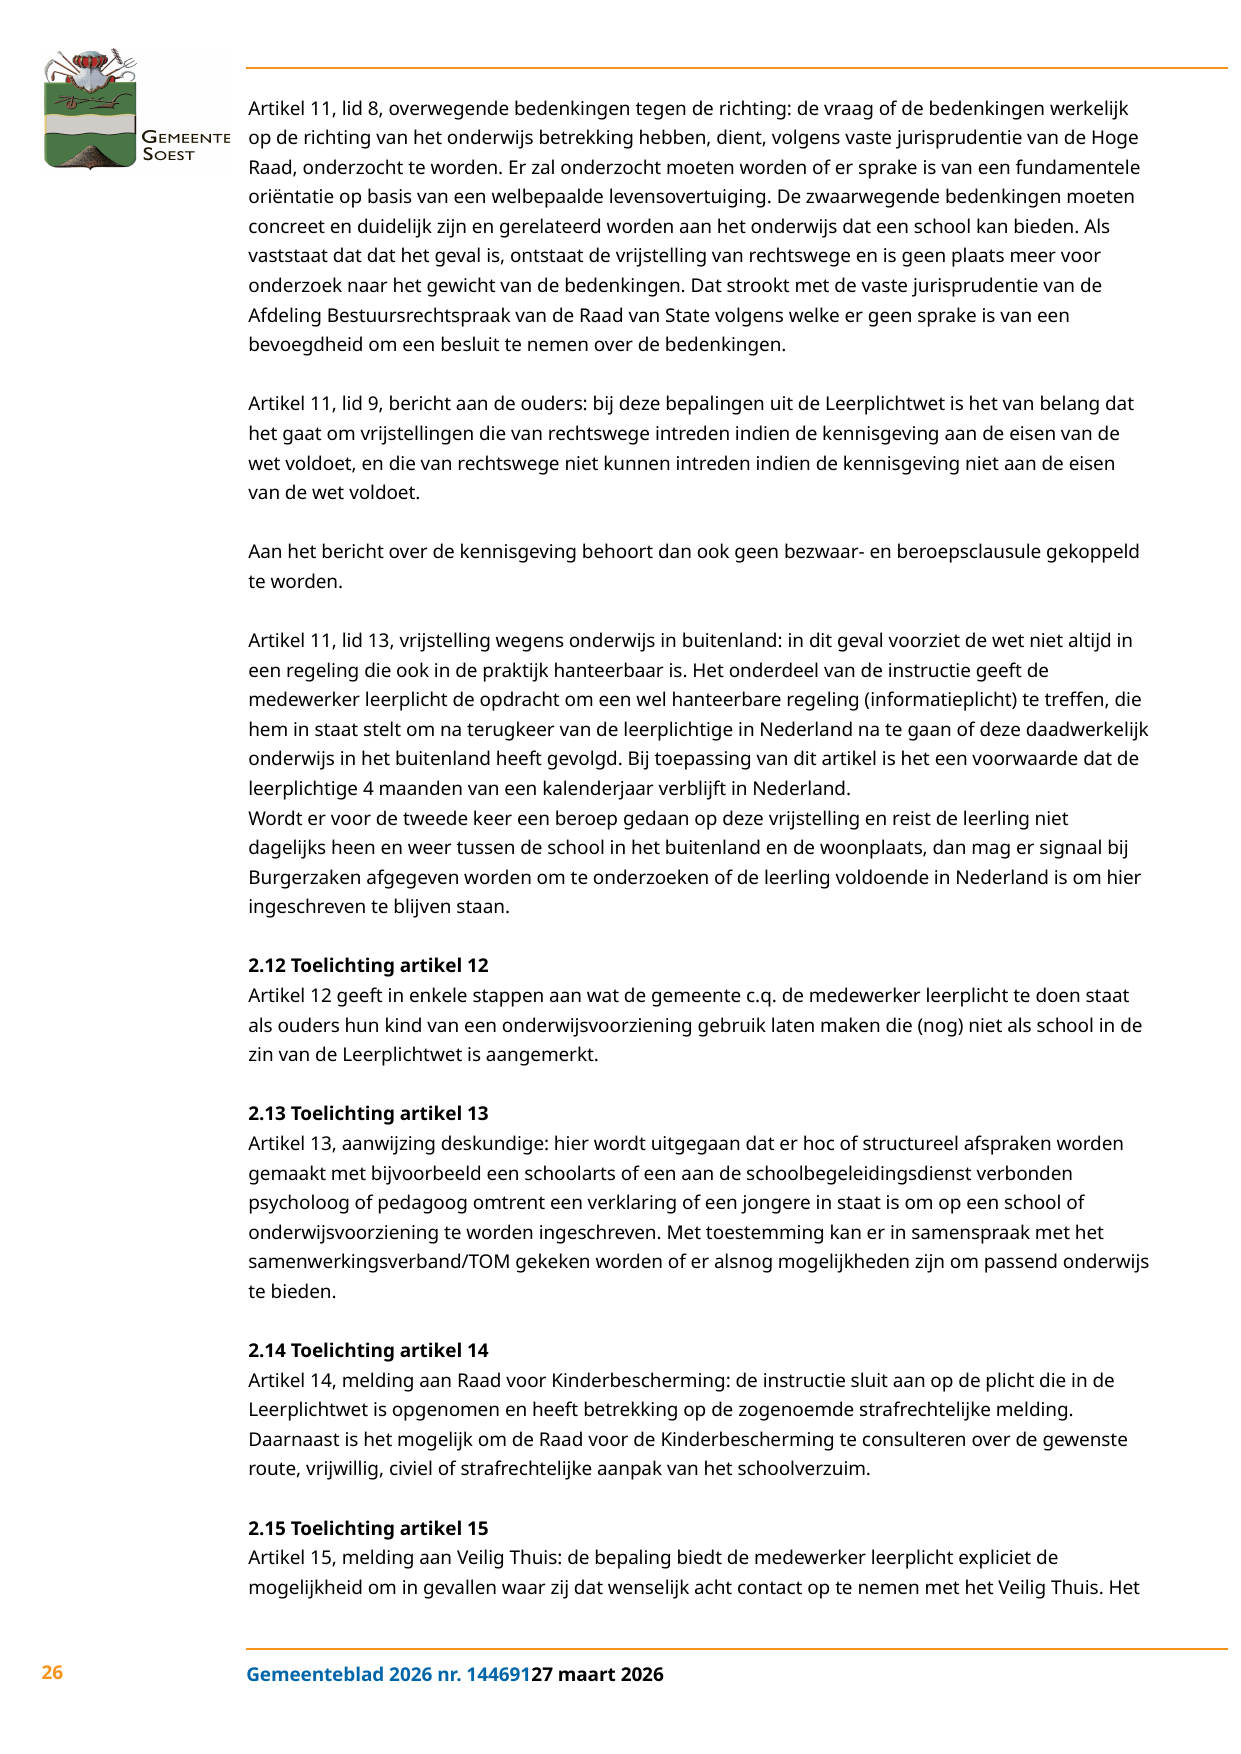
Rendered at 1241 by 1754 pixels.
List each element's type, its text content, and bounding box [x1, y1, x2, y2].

text Artikel 13, aanwijzing deskundige: hier wordt uitgegaan dat er hoc of structureel afspraken worden gemaakt met bijvoorbeeld een schoolarts of een aan de schoolbegeleidingsdienst verbonden psycholoog of pedagoog omtrent een verklaring of een jongere in staat is om op een school of onderwijsvoorziening te worden ingeschreven. Met toestemming kan er in samenspraak met het samenwerkingsverband/TOM gekeken worden of er alsnog mogelijkheden zijn om passend onderwijs te bieden. [248, 1130, 1152, 1304]
text Artikel 15, melding aan Veilig Thuis: de bepaling biedt de medewerker leerplicht expliciet de mogelijkheid om in gevallen waar zij dat wenselijk acht contact op te nemen met het Veilig Thuis. Het [248, 1544, 1152, 1600]
text 2.12 Toelichting artikel 12 [248, 953, 1152, 978]
text Artikel 12 geeft in enkele stappen aan wat de gemeente c.q. de medewerker leerplicht te doen staat als ouders hun kind van een onderwijsvoorziening gebruik laten maken die (nog) niet als school in de zin van de Leerplichtwet is aangemerkt. [248, 982, 1152, 1067]
text Artikel 11, lid 8, overwegende bedenkingen tegen de richting: de vraag of de bedenkingen werkelijk op de richting van het onderwijs betrekking hebben, dient, volgens vaste jurisprudentie van de Hoge Raad, onderzocht te worden. Er zal onderzocht moeten worden of er sprake is van een fundamentele oriëntatie op basis van een welbepaalde levensovertuiging. De zwaarwegende bedenkingen moeten concreet en duidelijk zijn en gerelateerd worden aan het onderwijs dat een school kan bieden. Als vaststaat dat dat het geval is, ontstaat de vrijstelling van rechtswege en is geen plaats meer voor onderzoek naar het gewicht van de bedenkingen. Dat strookt met de vaste jurisprudentie van de Afdeling Bestuursrechtspraak van de Raad van State volgens welke er geen sprake is van een bevoegdheid om een besluit te nemen over de bedenkingen. [248, 95, 1152, 357]
text Wordt er voor de tweede keer een beroep gedaan op deze vrijstelling en reist de leerling niet dagelijks heen en weer tussen de school in het buitenland en de woonplaats, dan mag er signaal bij Burgerzaken afgegeven worden om te onderzoeken of de leerling voldoende in Nederland is om hier ingeschreven te blijven staan. [248, 805, 1152, 919]
picture [41, 47, 231, 172]
text Aan het bericht over de kennisgeving behoort dan ook geen bezwaar- en beroepsclausule gekoppeld te worden. [248, 538, 1152, 594]
text Artikel 11, lid 9, bericht aan de ouders: bij deze bepalingen uit de Leerplichtwet is het van belang dat het gaat om vrijstellingen die van rechtswege intreden indien de kennisgeving aan de eisen van de wet voldoet, en die van rechtswege niet kunnen intreden indien de kennisgeving niet aan de eisen van de wet voldoet. [248, 391, 1152, 505]
text Artikel 11, lid 13, vrijstelling wegens onderwijs in buitenland: in dit geval voorziet de wet niet altijd in een regeling die ook in de praktijk hanteerbaar is. Het onderdeel van de instructie geeft de medewerker leerplicht de opdracht om een wel hanteerbare regeling (informatieplicht) te treffen, die hem in staat stelt om na terugkeer van de leerplichtige in Nederland na te gaan of deze daadwerkelijk onderwijs in het buitenland heeft gevolgd. Bij toepassing van dit artikel is het een voorwaarde dat de leerplichtige 4 maanden van een kalenderjaar verblijft in Nederland. [248, 627, 1152, 801]
text 2.14 Toelichting artikel 14 [248, 1337, 1152, 1363]
text 2.15 Toelichting artikel 15 [248, 1515, 1152, 1541]
text 2.13 Toelichting artikel 13 [248, 1101, 1152, 1126]
text Artikel 14, melding aan Raad voor Kinderbescherming: de instructie sluit aan op de plicht die in de Leerplichtwet is opgenomen en heeft betrekking op de zogenoemde strafrechtelijke melding. Daarnaast is het mogelijk om de Raad voor de Kinderbescherming te consulteren over de gewenste route, vrijwillig, civiel of strafrechtelijke aanpak van het schoolverzuim. [248, 1367, 1152, 1481]
